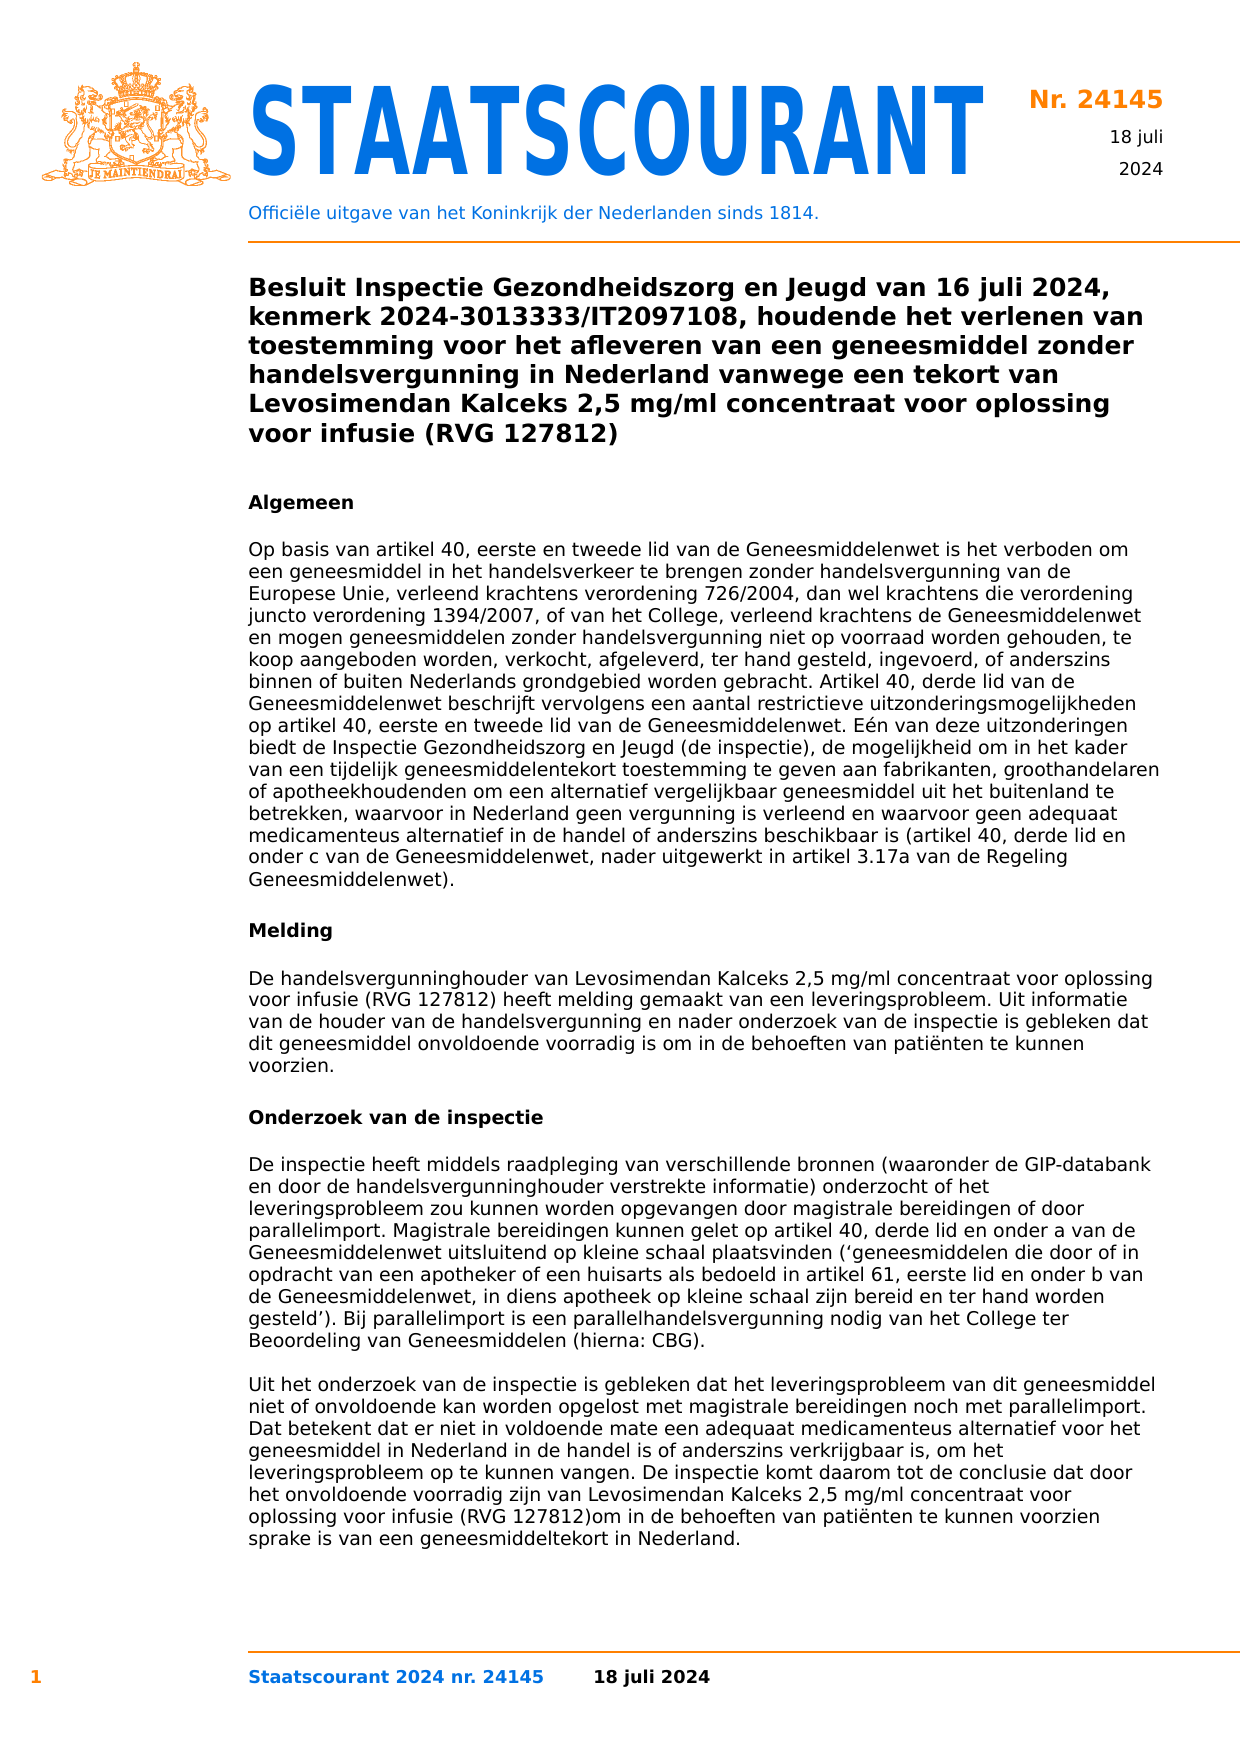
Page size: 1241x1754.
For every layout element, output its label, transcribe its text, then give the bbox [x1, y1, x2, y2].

table_header [25, 62, 248, 241]
picture [41, 62, 231, 186]
text Op basis van artikel 40, eerste en tweede lid van de Geneesmiddelenwet is het verboden om een geneesmiddel in het handelsverkeer te brengen zonder handelsvergunning van de Europese Unie, verleend krachtens verordening 726/2004, dan wel krachtens die verordening juncto verordening 1394/2007, of van het College, verleend krachtens de Geneesmiddelenwet en mogen geneesmiddelen zonder handelsvergunning niet op voorraad worden gehouden, te koop aangeboden worden, verkocht, afgeleverd, ter hand gesteld, ingevoerd, of anderszins binnen of buiten Nederlands grondgebied worden gebracht. Artikel 40, derde lid van de Geneesmiddelenwet beschrijft vervolgens een aantal restrictieve uitzonderingsmogelijkheden op artikel 40, eerste en tweede lid van de Geneesmiddelenwet. Eén van deze uitzonderingen biedt de Inspectie Gezondheidszorg en Jeugd (de inspectie), de mogelijkheid om in het kader van een tijdelijk geneesmiddelentekort toestemming te geven aan fabrikanten, groothandelaren of apotheekhoudenden om een alternatief vergelijkbaar geneesmiddel uit het buitenland te betrekken, waarvoor in Nederland geen vergunning is verleend en waarvoor geen adequaat medicamenteus alternatief in de handel of anderszins beschikbaar is (artikel 40, derde lid en onder c van de Geneesmiddelenwet, nader uitgewerkt in artikel 3.17a van de Regeling Geneesmiddelenwet). [248, 539, 1163, 890]
subtitle Besluit Inspectie Gezondheidszorg en Jeugd van 16 juli 2024, kenmerk 2024-3013333/IT2097108, houdende het verlenen van toestemming voor het afleveren van een geneesmiddel zonder handelsvergunning in Nederland vanwege een tekort van Levosimendan Kalceks 2,5 mg/ml concentraat voor oplossing voor infusie (RVG 127812) [248, 273, 1163, 448]
text De handelsvergunninghouder van Levosimendan Kalceks 2,5 mg/ml concentraat voor oplossing voor infusie (RVG 127812) heeft melding gemaakt van een leveringsprobleem. Uit informatie van de houder van de handelsvergunning en nader onderzoek van de inspectie is gebleken dat dit geneesmiddel onvoldoende voorradig is om in de behoeften van patiënten te kunnen voorzien. [248, 967, 1163, 1077]
subtitle Algemeen [248, 492, 1163, 514]
table_header Nr. 24145 [998, 62, 1240, 121]
table_cell 18 juli [998, 121, 1240, 153]
table_cell 2024 [998, 153, 1240, 203]
text De inspectie heeft middels raadpleging van verschillende bronnen (waaronder de GIP-databank en door de handelsvergunninghouder verstrekte informatie) onderzocht of het leveringsprobleem zou kunnen worden opgevangen door magistrale bereidingen of door parallelimport. Magistrale bereidingen kunnen gelet op artikel 40, derde lid en onder a van de Geneesmiddelenwet uitsluitend op kleine schaal plaatsvinden (‘geneesmiddelen die door of in opdracht van een apotheker of een huisarts als bedoeld in artikel 61, eerste lid en onder b van de Geneesmiddelenwet, in diens apotheek op kleine schaal zijn bereid en ter hand worden gesteld’). Bij parallelimport is een parallelhandelsvergunning nodig van het College ter Beoordeling van Geneesmiddelen (hierna: CBG). [248, 1154, 1163, 1352]
table_cell Officiële uitgave van het Koninkrijk der Nederlanden sinds 1814. [248, 203, 1240, 241]
text Uit het onderzoek van de inspectie is gebleken dat het leveringsprobleem van dit geneesmiddel niet of onvoldoende kan worden opgelost met magistrale bereidingen noch met parallelimport. Dat betekent dat er niet in voldoende mate een adequaat medicamenteus alternatief voor het geneesmiddel in Nederland in de handel is of anderszins verkrijgbaar is, om het leveringsprobleem op te kunnen vangen. De inspectie komt daarom tot de conclusie dat door het onvoldoende voorradig zijn van Levosimendan Kalceks 2,5 mg/ml concentraat voor oplossing voor infusie (RVG 127812)om in de behoeften van patiënten te kunnen voorzien sprake is van een geneesmiddeltekort in Nederland. [248, 1374, 1163, 1550]
subtitle Onderzoek van de inspectie [248, 1107, 1163, 1129]
table_header STAATSCOURANT [248, 62, 998, 203]
subtitle Melding [248, 920, 1163, 942]
